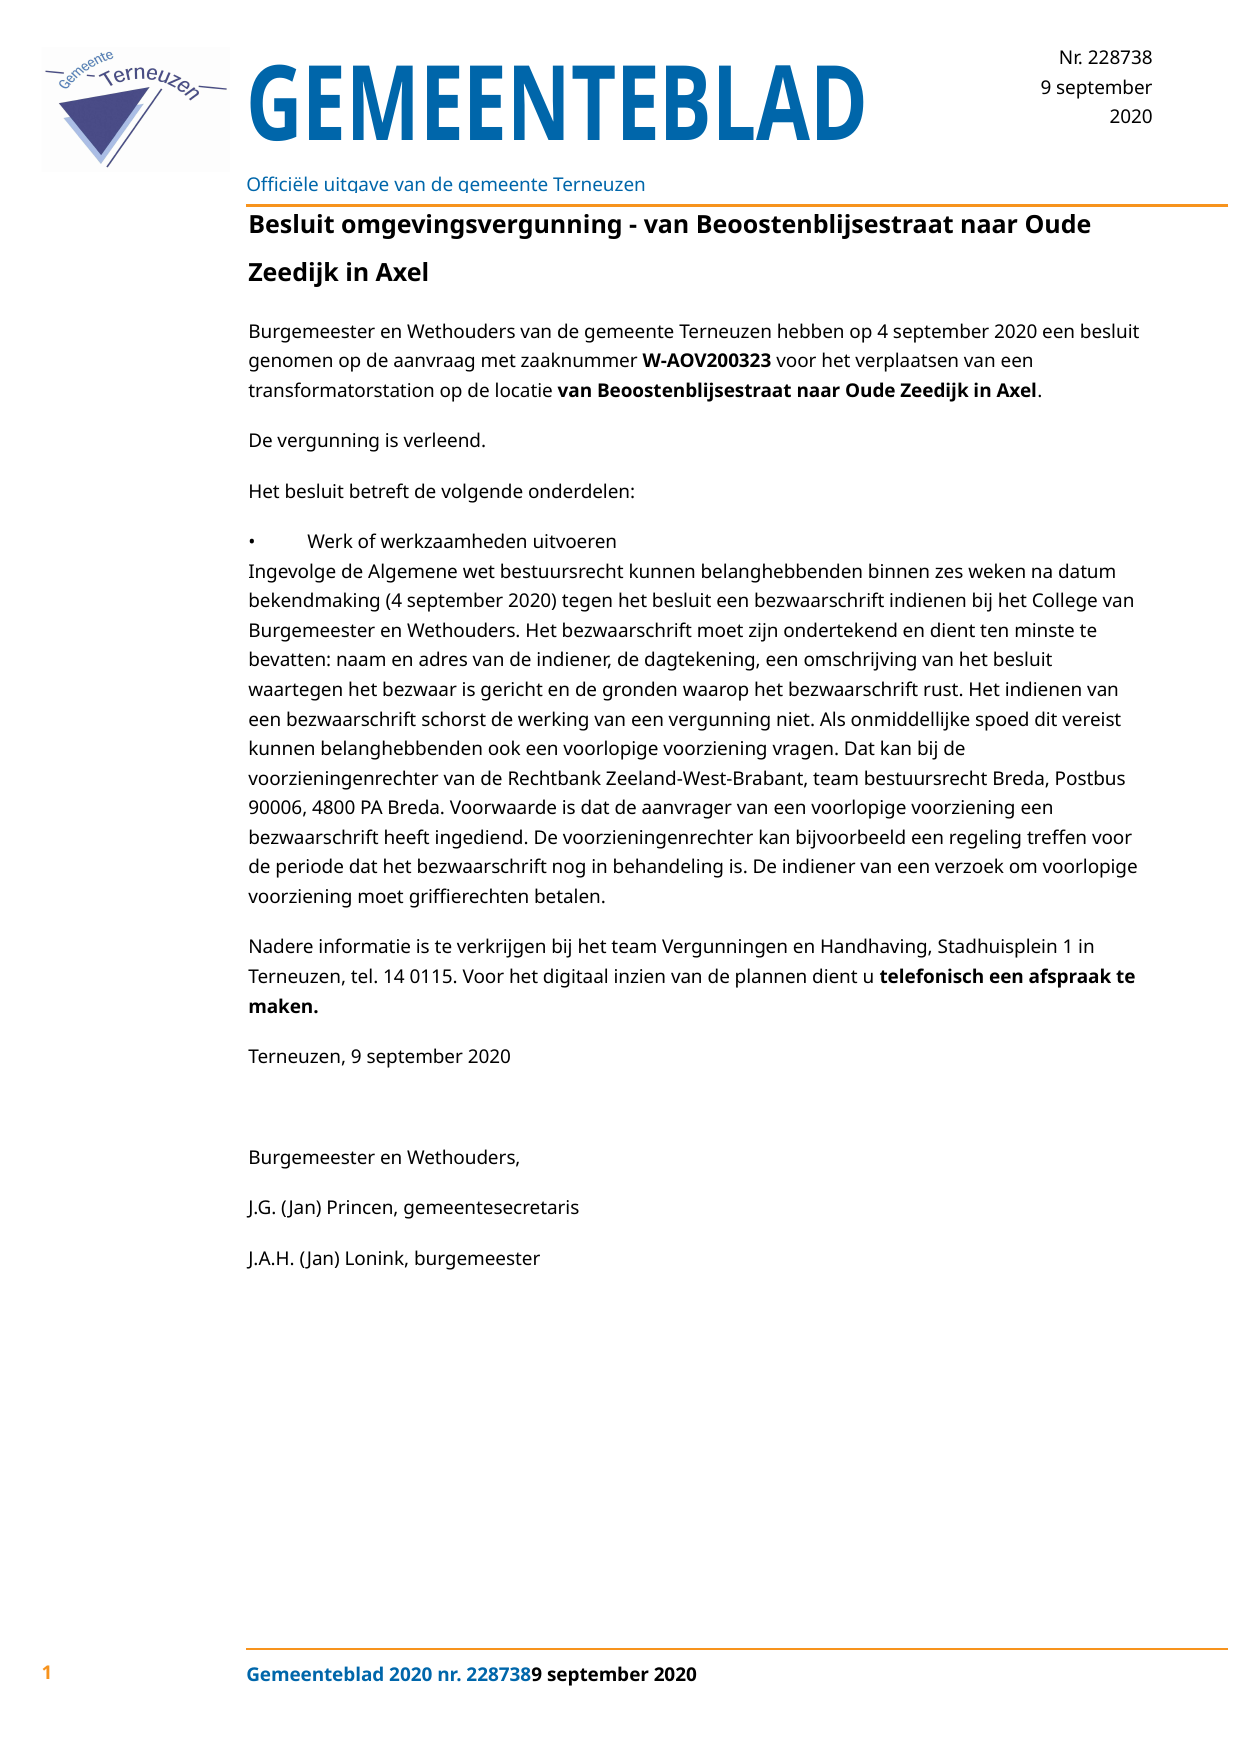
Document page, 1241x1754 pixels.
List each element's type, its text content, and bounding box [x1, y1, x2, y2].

text Burgemeester en Wethouders van de gemeente Terneuzen hebben op 4 september 2020 een besluit genomen op de aanvraag met zaaknummer W-AOV200323 voor het verplaatsen van een transformatorstation op de locatie van Beoostenblijsestraat naar Oude Zeedijk in Axel. [248, 318, 1152, 403]
text J.A.H. (Jan) Lonink, burgemeester [248, 1245, 1152, 1271]
text Het besluit betreft de volgende onderdelen: [248, 478, 1152, 504]
picture [41, 47, 231, 172]
text Terneuzen, 9 september 2020 [248, 1043, 1152, 1069]
text De vergunning is verleend. [248, 427, 1152, 453]
list Werk of werkzaamheden uitvoeren [248, 528, 1152, 554]
text Ingevolge de Algemene wet bestuursrecht kunnen belanghebbenden binnen zes weken na datum bekendmaking (4 september 2020) tegen het besluit een bezwaarschrift indienen bij het College van Burgemeester en Wethouders. Het bezwaarschrift moet zijn ondertekend en dient ten minste te bevatten: naam en adres van de indiener, de dagtekening, een omschrijving van het besluit waartegen het bezwaar is gericht en de gronden waarop het bezwaarschrift rust. Het indienen van een bezwaarschrift schorst de werking van een vergunning niet. Als onmiddellijke spoed dit vereist kunnen belanghebbenden ook een voorlopige voorziening vragen. Dat kan bij de voorzieningenrechter van de Rechtbank Zeeland-West-Brabant, team bestuursrecht Breda, Postbus 90006, 4800 PA Breda. Voorwaarde is dat de aanvrager van een voorlopige voorziening een bezwaarschrift heeft ingediend. De voorzieningenrechter kan bijvoorbeeld een regeling treffen voor de periode dat het bezwaarschrift nog in behandeling is. De indiener van een verzoek om voorlopige voorziening moet griffierechten betalen. [248, 558, 1152, 909]
text J.G. (Jan) Princen, gemeentesecretaris [248, 1194, 1152, 1220]
text Burgemeester en Wethouders, [248, 1144, 1152, 1170]
text Nadere informatie is te verkrijgen bij het team Vergunningen en Handhaving, Stadhuisplein 1 in Terneuzen, tel. 14 0115. Voor het digitaal inzien van de plannen dient u telefonisch een afspraak te maken. [248, 934, 1152, 1019]
text Besluit omgevingsvergunning - van Beoostenblijsestraat naar Oude Zeedijk in Axel [248, 207, 1152, 288]
